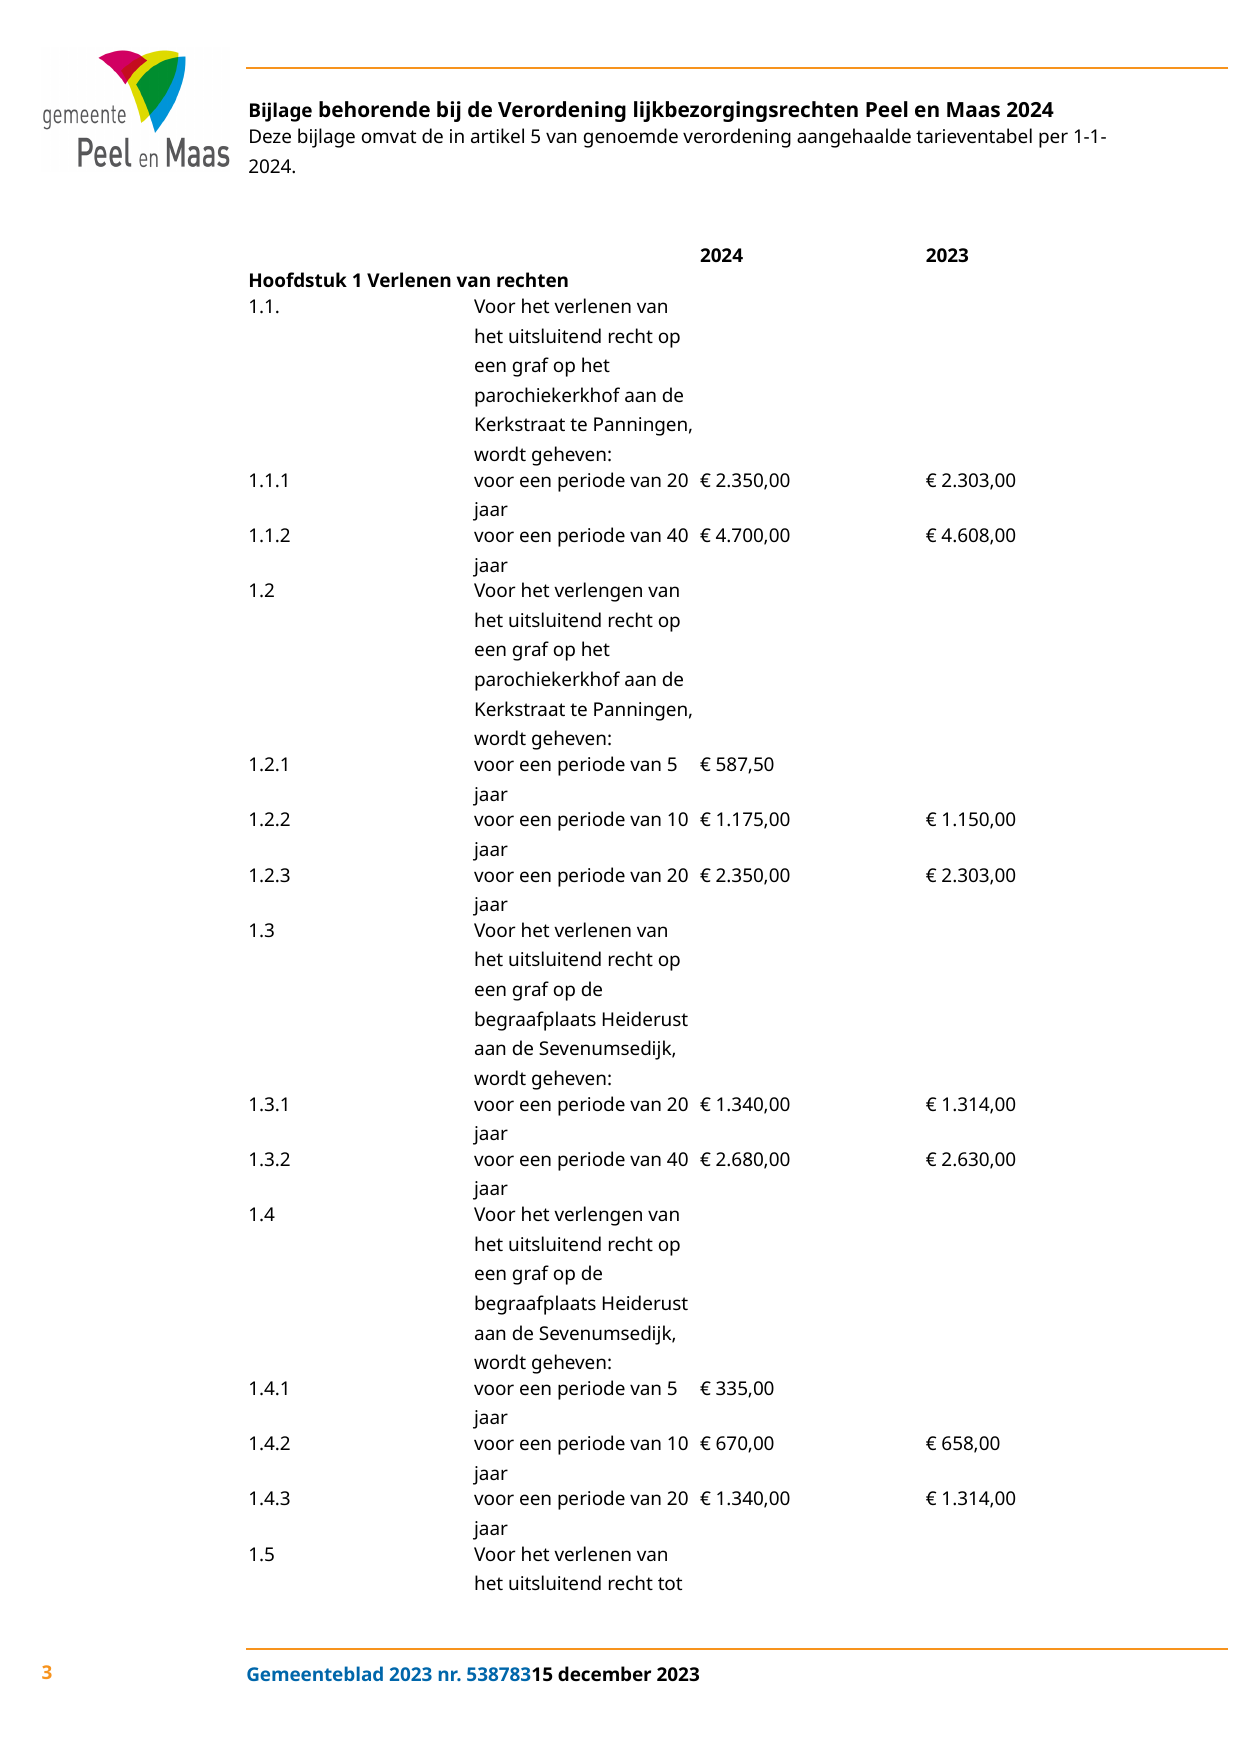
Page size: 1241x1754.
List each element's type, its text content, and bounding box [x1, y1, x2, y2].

table_cell 1.5 [248, 1541, 474, 1596]
table_cell 1.1.1 [248, 467, 474, 522]
table_cell 1.4.1 [248, 1375, 474, 1430]
table_cell 1.1. [248, 293, 474, 467]
table_header 2023 [926, 242, 1152, 267]
table_cell € 658,00 [926, 1430, 1152, 1486]
table_cell Voor het verlenen van het uitsluitend recht op een graf op de begraafplaats Heiderust aan de Sevenumsedijk, wordt geheven: [474, 917, 700, 1091]
table_cell Voor het verlenen van het uitsluitend recht op een graf op het parochiekerkhof aan de Kerkstraat te Panningen, wordt geheven: [474, 293, 700, 467]
table_cell € 2.350,00 [700, 467, 926, 522]
table_cell € 1.340,00 [700, 1486, 926, 1541]
table_cell voor een periode van 40 jaar [474, 522, 700, 577]
table_cell € 670,00 [700, 1430, 926, 1486]
table_cell € 2.350,00 [700, 862, 926, 917]
table_cell 1.3.1 [248, 1091, 474, 1146]
table_cell voor een periode van 40 jaar [474, 1146, 700, 1201]
table_cell voor een periode van 5 jaar [474, 1375, 700, 1430]
table_cell 1.1.2 [248, 522, 474, 577]
table_cell Voor het verlenen van het uitsluitend recht tot [474, 1541, 700, 1596]
table_cell 1.4.2 [248, 1430, 474, 1486]
table_cell voor een periode van 10 jaar [474, 806, 700, 862]
table_cell € 2.680,00 [700, 1146, 926, 1201]
table_cell € 1.150,00 [926, 806, 1152, 862]
table_cell voor een periode van 10 jaar [474, 1430, 700, 1486]
table_cell 1.2 [248, 578, 474, 751]
table_cell € 1.175,00 [700, 806, 926, 862]
table_cell voor een periode van 20 jaar [474, 1486, 700, 1541]
table_cell [700, 268, 926, 293]
table_cell € 2.303,00 [926, 467, 1152, 522]
table_cell € 1.340,00 [700, 1091, 926, 1146]
table_cell [926, 1541, 1152, 1596]
table_cell [926, 578, 1152, 751]
table_cell [700, 1541, 926, 1596]
table_cell € 2.303,00 [926, 862, 1152, 917]
table_cell 1.3 [248, 917, 474, 1091]
table_cell [926, 751, 1152, 806]
text Bijlage behorende bij de Verordening lijkbezorgingsrechten Peel en Maas 2024 [248, 95, 1152, 123]
table_cell € 587,50 [700, 751, 926, 806]
table_cell € 335,00 [700, 1375, 926, 1430]
table_cell € 1.314,00 [926, 1486, 1152, 1541]
table_cell [926, 1375, 1152, 1430]
table_cell [926, 268, 1152, 293]
picture [41, 47, 231, 172]
table_cell 1.2.3 [248, 862, 474, 917]
table_cell 1.4.3 [248, 1486, 474, 1541]
table_cell € 4.700,00 [700, 522, 926, 577]
table_cell voor een periode van 20 jaar [474, 467, 700, 522]
table_cell € 1.314,00 [926, 1091, 1152, 1146]
table_cell € 2.630,00 [926, 1146, 1152, 1201]
table_cell [926, 293, 1152, 467]
table_cell € 4.608,00 [926, 522, 1152, 577]
table_cell voor een periode van 5 jaar [474, 751, 700, 806]
table_cell [700, 1201, 926, 1375]
table_cell [926, 1201, 1152, 1375]
table_cell 1.2.2 [248, 806, 474, 862]
table_cell voor een periode van 20 jaar [474, 1091, 700, 1146]
table_cell [700, 293, 926, 467]
table_cell Voor het verlengen van het uitsluitend recht op een graf op de begraafplaats Heiderust aan de Sevenumsedijk, wordt geheven: [474, 1201, 700, 1375]
table_header [248, 242, 700, 267]
table_cell Voor het verlengen van het uitsluitend recht op een graf op het parochiekerkhof aan de Kerkstraat te Panningen, wordt geheven: [474, 578, 700, 751]
table_cell 1.2.1 [248, 751, 474, 806]
text Deze bijlage omvat de in artikel 5 van genoemde verordening aangehaalde tarieventabel per 1-1-2024. [248, 123, 1152, 179]
table_cell [700, 917, 926, 1091]
table_header 2024 [700, 242, 926, 267]
table_cell voor een periode van 20 jaar [474, 862, 700, 917]
table_cell [926, 917, 1152, 1091]
table_cell [700, 578, 926, 751]
table_cell 1.4 [248, 1201, 474, 1375]
table_cell Hoofdstuk 1 Verlenen van rechten [248, 268, 700, 293]
table_cell 1.3.2 [248, 1146, 474, 1201]
